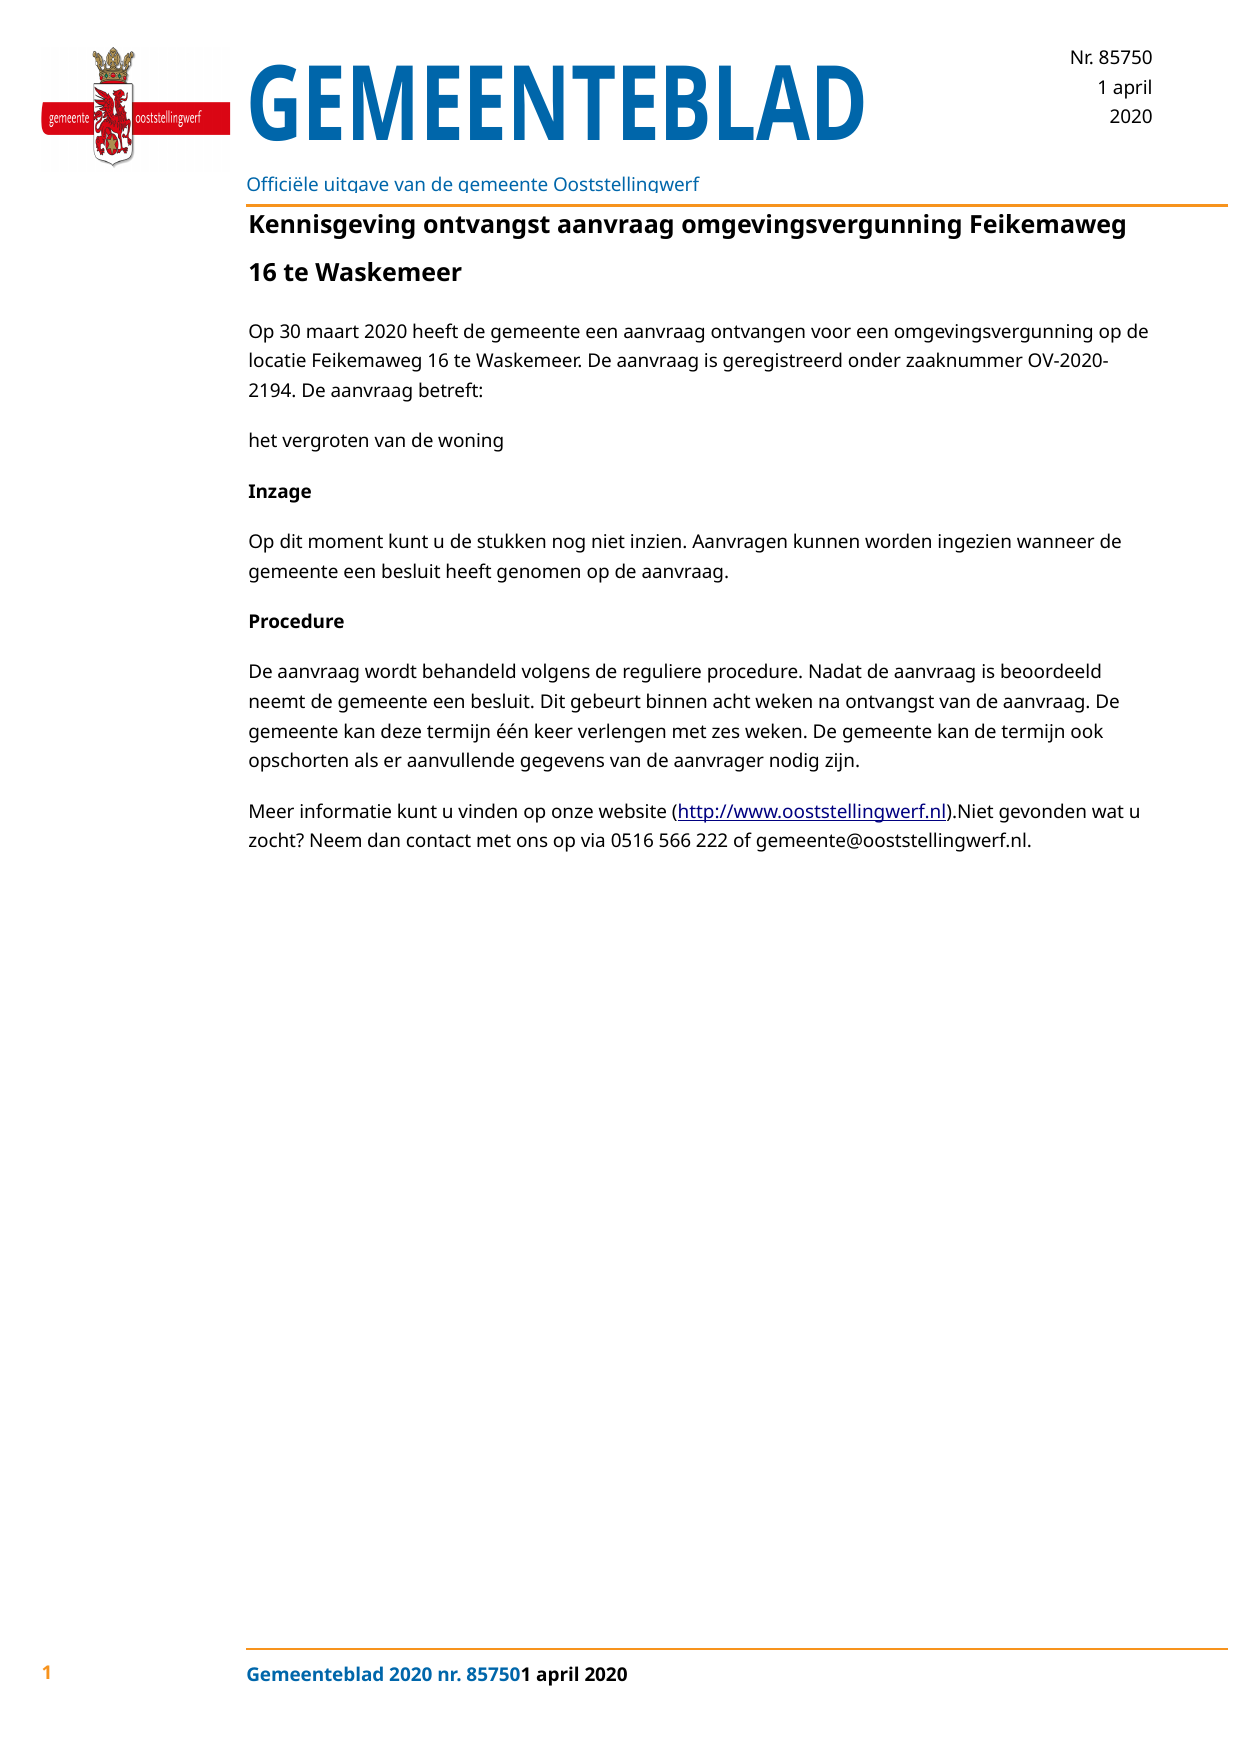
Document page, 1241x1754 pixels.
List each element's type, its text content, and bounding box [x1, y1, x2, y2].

text Kennisgeving ontvangst aanvraag omgevingsvergunning Feikemaweg 16 te Waskemeer [248, 207, 1152, 288]
picture [41, 47, 231, 172]
text Op dit moment kunt u de stukken nog niet inzien. Aanvragen kunnen worden ingezien wanneer de gemeente een besluit heeft genomen op de aanvraag. [248, 528, 1152, 584]
text De aanvraag wordt behandeld volgens de reguliere procedure. Nadat de aanvraag is beoordeeld neemt de gemeente een besluit. Dit gebeurt binnen acht weken na ontvangst van de aanvraag. De gemeente kan deze termijn één keer verlengen met zes weken. De gemeente kan de termijn ook opschorten als er aanvullende gegevens van de aanvrager nodig zijn. [248, 659, 1152, 773]
text Meer informatie kunt u vinden op onze website (http://www.ooststellingwerf.nl).Niet gevonden wat u zocht? Neem dan contact met ons op via 0516 566 222 of gemeente@ooststellingwerf.nl. [248, 798, 1152, 853]
text Op 30 maart 2020 heeft de gemeente een aanvraag ontvangen voor een omgevingsvergunning op de locatie Feikemaweg 16 te Waskemeer. De aanvraag is geregistreerd onder zaaknummer OV-2020-2194. De aanvraag betreft: [248, 318, 1152, 403]
text het vergroten van de woning [248, 427, 1152, 453]
text Procedure [248, 608, 1152, 634]
text Inzage [248, 478, 1152, 504]
